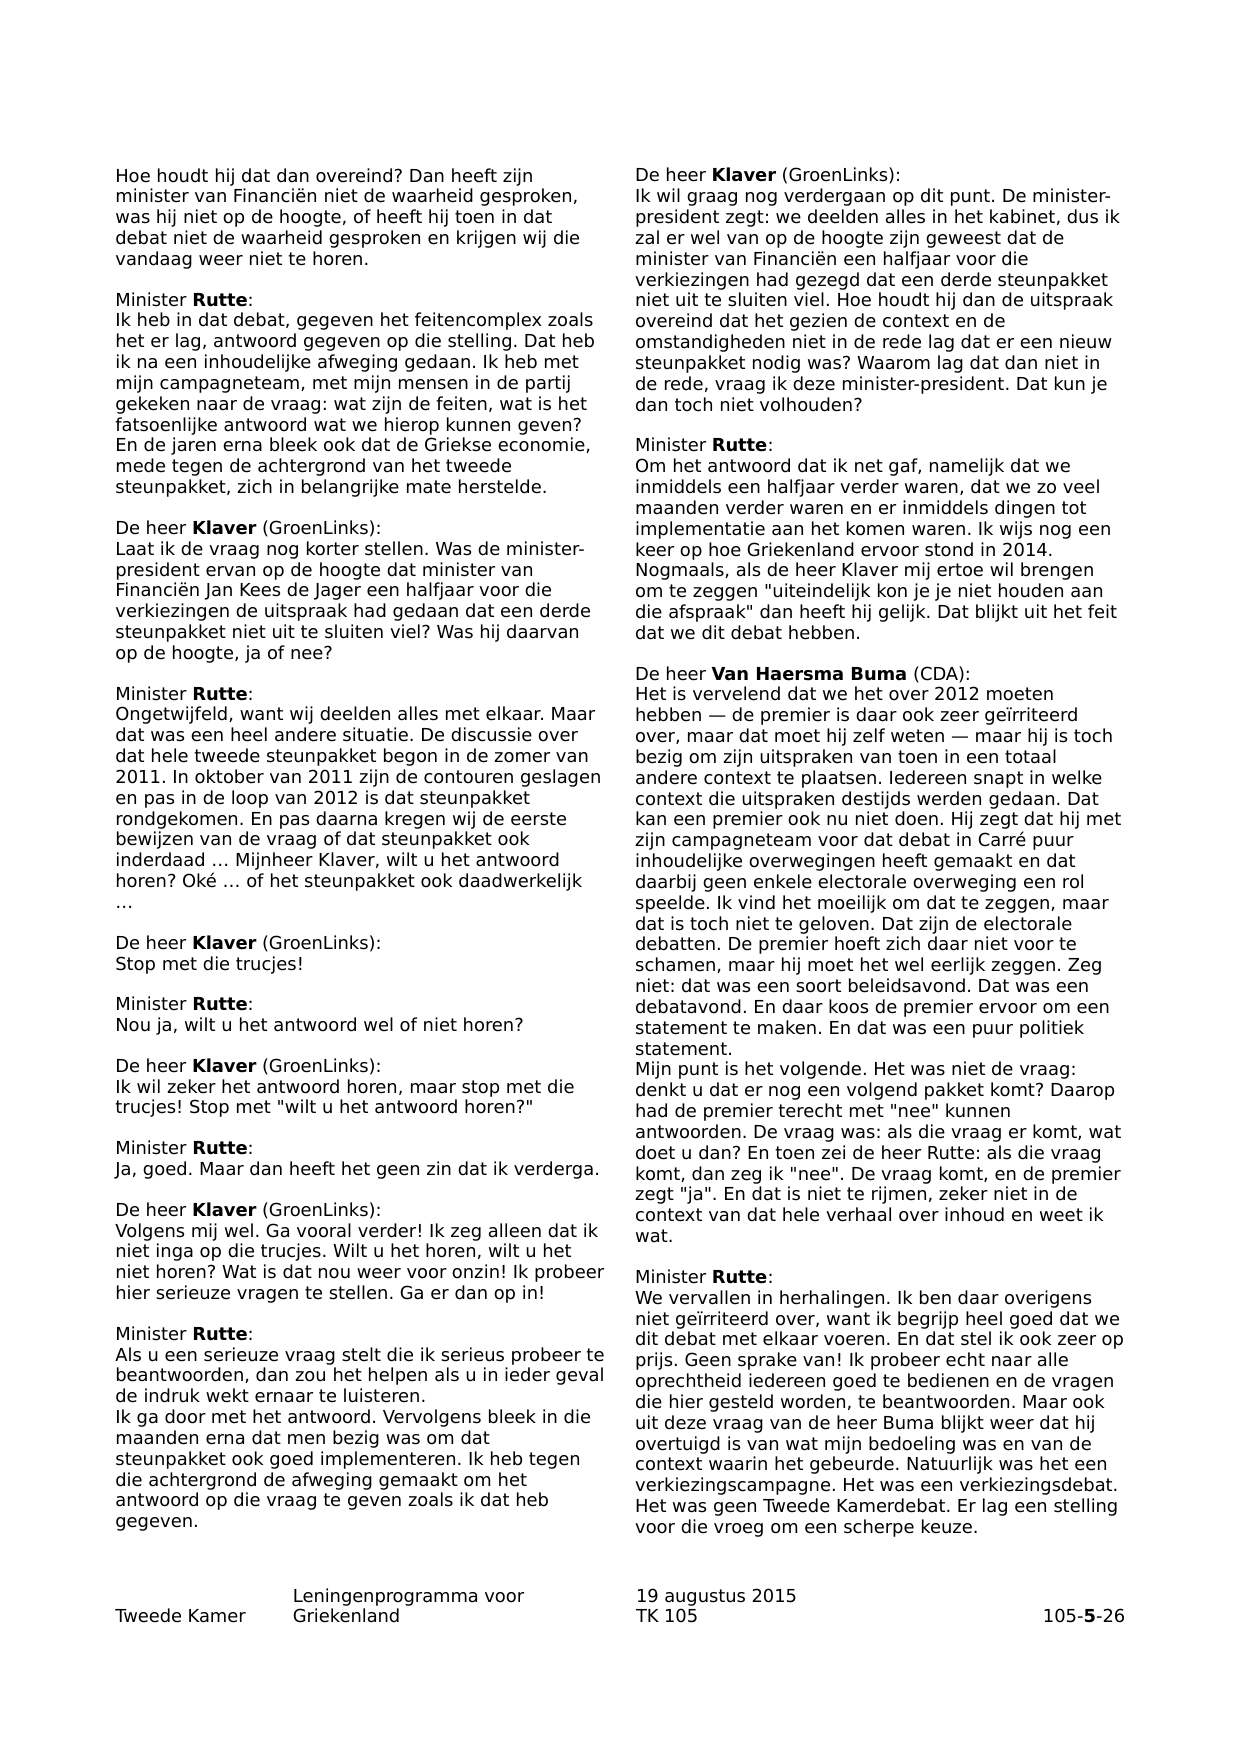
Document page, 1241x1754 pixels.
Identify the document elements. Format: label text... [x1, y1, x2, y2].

text Volgens mij wel. Ga vooral verder! Ik zeg alleen dat ik niet inga op die trucjes. Wilt u het horen, wilt u het niet horen? Wat is dat nou weer voor onzin! Ik probeer hier serieuze vragen te stellen. Ga er dan op in! [115, 1220, 605, 1304]
text Minister Rutte: [115, 994, 605, 1015]
text De heer Klaver (GroenLinks): [635, 165, 1125, 186]
text Het is vervelend dat we het over 2012 moeten hebben — de premier is daar ook zeer geïrriteerd over, maar dat moet hij zelf weten — maar hij is toch bezig om zijn uitspraken van toen in een totaal andere context te plaatsen. Iedereen snapt in welke context die uitspraken destijds werden gedaan. Dat kan een premier ook nu niet doen. Hij zegt dat hij met zijn campagneteam voor dat debat in Carré puur inhoudelijke overwegingen heeft gemaakt en dat daarbij geen enkele electorale overweging een rol speelde. Ik vind het moeilijk om dat te zeggen, maar dat is toch niet te geloven. Dat zijn de electorale debatten. De premier hoeft zich daar niet voor te schamen, maar hij moet het wel eerlijk zeggen. Zeg niet: dat was een soort beleidsavond. Dat was een debatavond. En daar koos de premier ervoor om een statement te maken. En dat was een puur politiek statement. [635, 684, 1125, 1059]
text Minister Rutte: [635, 435, 1125, 456]
text Minister Rutte: [635, 1267, 1125, 1287]
text Ongetwijfeld, want wij deelden alles met elkaar. Maar dat was een heel andere situatie. De discussie over dat hele tweede steunpakket begon in de zomer van 2011. In oktober van 2011 zijn de contouren geslagen en pas in de loop van 2012 is dat steunpakket rondgekomen. En pas daarna kregen wij de eerste bewijzen van de vraag of dat steunpakket ook inderdaad … Mijnheer Klaver, wilt u het antwoord horen? Oké … of het steunpakket ook daadwerkelijk … [115, 704, 605, 912]
text Hoe houdt hij dat dan overeind? Dan heeft zijn minister van Financiën niet de waarheid gesproken, was hij niet op de hoogte, of heeft hij toen in dat debat niet de waarheid gesproken en krijgen wij die vandaag weer niet te horen. [115, 165, 605, 269]
text Om het antwoord dat ik net gaf, namelijk dat we inmiddels een halfjaar verder waren, dat we zo veel maanden verder waren en er inmiddels dingen tot implementatie aan het komen waren. Ik wijs nog een keer op hoe Griekenland ervoor stond in 2014. Nogmaals, als de heer Klaver mij ertoe wil brengen om te zeggen "uiteindelijk kon je je niet houden aan die afspraak" dan heeft hij gelijk. Dat blijkt uit het feit dat we dit debat hebben. [635, 456, 1125, 643]
text Minister Rutte: [115, 289, 605, 310]
text Ik heb in dat debat, gegeven het feitencomplex zoals het er lag, antwoord gegeven op die stelling. Dat heb ik na een inhoudelijke afweging gedaan. Ik heb met mijn campagneteam, met mijn mensen in de partij gekeken naar de vraag: wat zijn de feiten, wat is het fatsoenlijke antwoord wat we hierop kunnen geven? En de jaren erna bleek ook dat de Griekse economie, mede tegen de achtergrond van het tweede steunpakket, zich in belangrijke mate herstelde. [115, 310, 605, 498]
text Minister Rutte: [115, 683, 605, 704]
text Nou ja, wilt u het antwoord wel of niet horen? [115, 1015, 605, 1036]
text De heer Van Haersma Buma (CDA): [635, 663, 1125, 684]
text Stop met die trucjes! [115, 953, 605, 974]
text Laat ik de vraag nog korter stellen. Was de minister-president ervan op de hoogte dat minister van Financiën Jan Kees de Jager een halfjaar voor die verkiezingen de uitspraak had gedaan dat een derde steunpakket niet uit te sluiten viel? Was hij daarvan op de hoogte, ja of nee? [115, 538, 605, 663]
text Mijn punt is het volgende. Het was niet de vraag: denkt u dat er nog een volgend pakket komt? Daarop had de premier terecht met "nee" kunnen antwoorden. De vraag was: als die vraag er komt, wat doet u dan? En toen zei de heer Rutte: als die vraag komt, dan zeg ik "nee". De vraag komt, en de premier zegt "ja". En dat is niet te rijmen, zeker niet in de context van dat hele verhaal over inhoud en weet ik wat. [635, 1059, 1125, 1247]
text Ja, goed. Maar dan heeft het geen zin dat ik verderga. [115, 1159, 605, 1179]
text De heer Klaver (GroenLinks): [115, 932, 605, 953]
text De heer Klaver (GroenLinks): [115, 518, 605, 538]
text Als u een serieuze vraag stelt die ik serieus probeer te beantwoorden, dan zou het helpen als u in ieder geval de indruk wekt ernaar te luisteren. [115, 1344, 605, 1407]
text Minister Rutte: [115, 1138, 605, 1159]
text We vervallen in herhalingen. Ik ben daar overigens niet geïrriteerd over, want ik begrijp heel goed dat we dit debat met elkaar voeren. En dat stel ik ook zeer op prijs. Geen sprake van! Ik probeer echt naar alle oprechtheid iedereen goed te bedienen en de vragen die hier gesteld worden, te beantwoorden. Maar ook uit deze vraag van de heer Buma blijkt weer dat hij overtuigd is van wat mijn bedoeling was en van de context waarin het gebeurde. Natuurlijk was het een verkiezingscampagne. Het was een verkiezingsdebat. Het was geen Tweede Kamerdebat. Er lag een stelling voor die vroeg om een scherpe keuze. [635, 1287, 1125, 1537]
text De heer Klaver (GroenLinks): [115, 1199, 605, 1220]
text Ik ga door met het antwoord. Vervolgens bleek in die maanden erna dat men bezig was om dat steunpakket ook goed implementeren. Ik heb tegen die achtergrond de afweging gemaakt om het antwoord op die vraag te geven zoals ik dat heb gegeven. [115, 1407, 605, 1532]
text Ik wil graag nog verdergaan op dit punt. De minister-president zegt: we deelden alles in het kabinet, dus ik zal er wel van op de hoogte zijn geweest dat de minister van Financiën een halfjaar voor die verkiezingen had gezegd dat een derde steunpakket niet uit te sluiten viel. Hoe houdt hij dan de uitspraak overeind dat het gezien de context en de omstandigheden niet in de rede lag dat er een nieuw steunpakket nodig was? Waarom lag dat dan niet in de rede, vraag ik deze minister-president. Dat kun je dan toch niet volhouden? [635, 186, 1125, 415]
text Ik wil zeker het antwoord horen, maar stop met die trucjes! Stop met "wilt u het antwoord horen?" [115, 1076, 605, 1118]
text De heer Klaver (GroenLinks): [115, 1056, 605, 1076]
text Minister Rutte: [115, 1324, 605, 1344]
